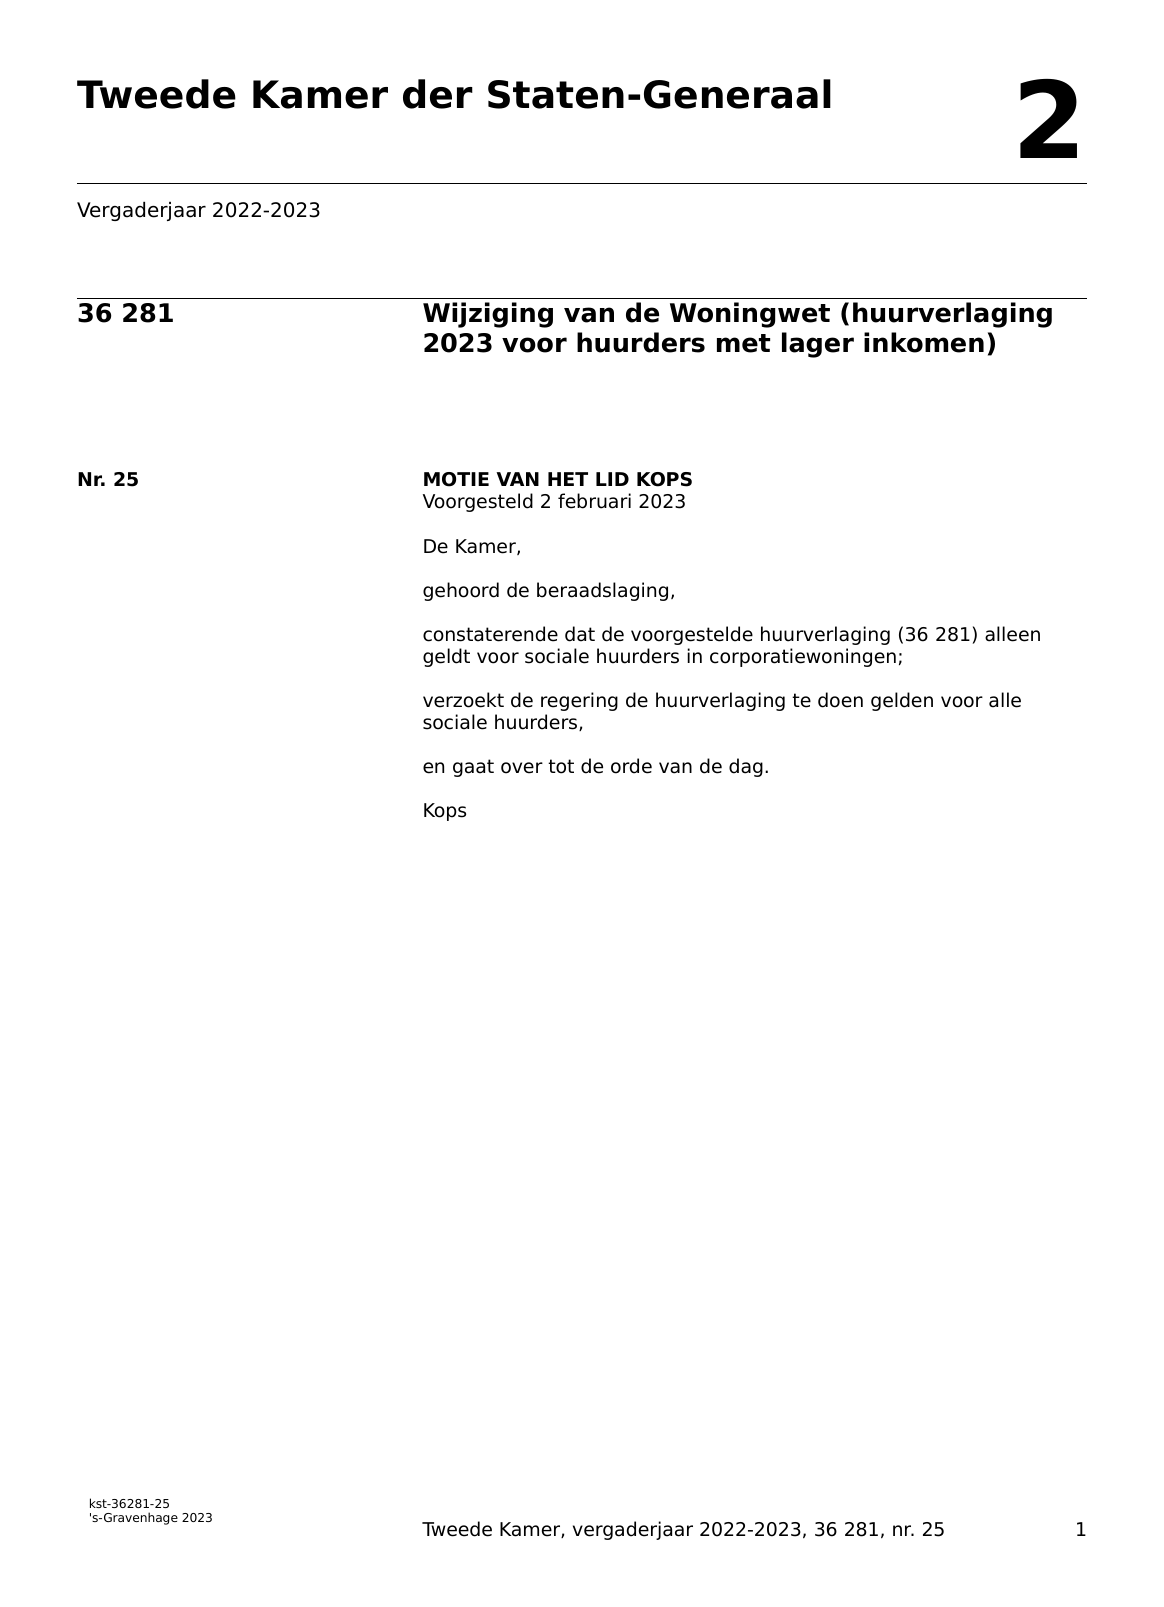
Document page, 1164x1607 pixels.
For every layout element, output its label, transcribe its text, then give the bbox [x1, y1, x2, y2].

text Kops [422, 800, 1087, 822]
text verzoekt de regering de huurverlaging te doen gelden voor alle sociale huurders, [422, 690, 1087, 734]
text De Kamer, [422, 536, 1087, 557]
table_header Tweede Kamer der Staten-Generaal [77, 59, 886, 183]
subtitle 36 281 Wijziging van de Woningwet (huurverlaging 2023 voor huurders met lager inkomen) [77, 299, 1087, 358]
text 's-Gravenhage 2023 [88, 1511, 323, 1525]
subtitle Nr. 25 MOTIE VAN HET LID KOPS [77, 469, 1087, 491]
text Voorgesteld 2 februari 2023 [422, 491, 1087, 513]
text kst-36281-25 [88, 1497, 323, 1511]
text constaterende dat de voorgestelde huurverlaging (36 281) alleen geldt voor sociale huurders in corporatiewoningen; [422, 624, 1087, 668]
text gehoord de beraadslaging, [422, 580, 1087, 602]
table_header 2 [886, 59, 1087, 183]
table_cell Vergaderjaar 2022-2023 [77, 184, 1087, 298]
text en gaat over tot de orde van de dag. [422, 756, 1087, 778]
